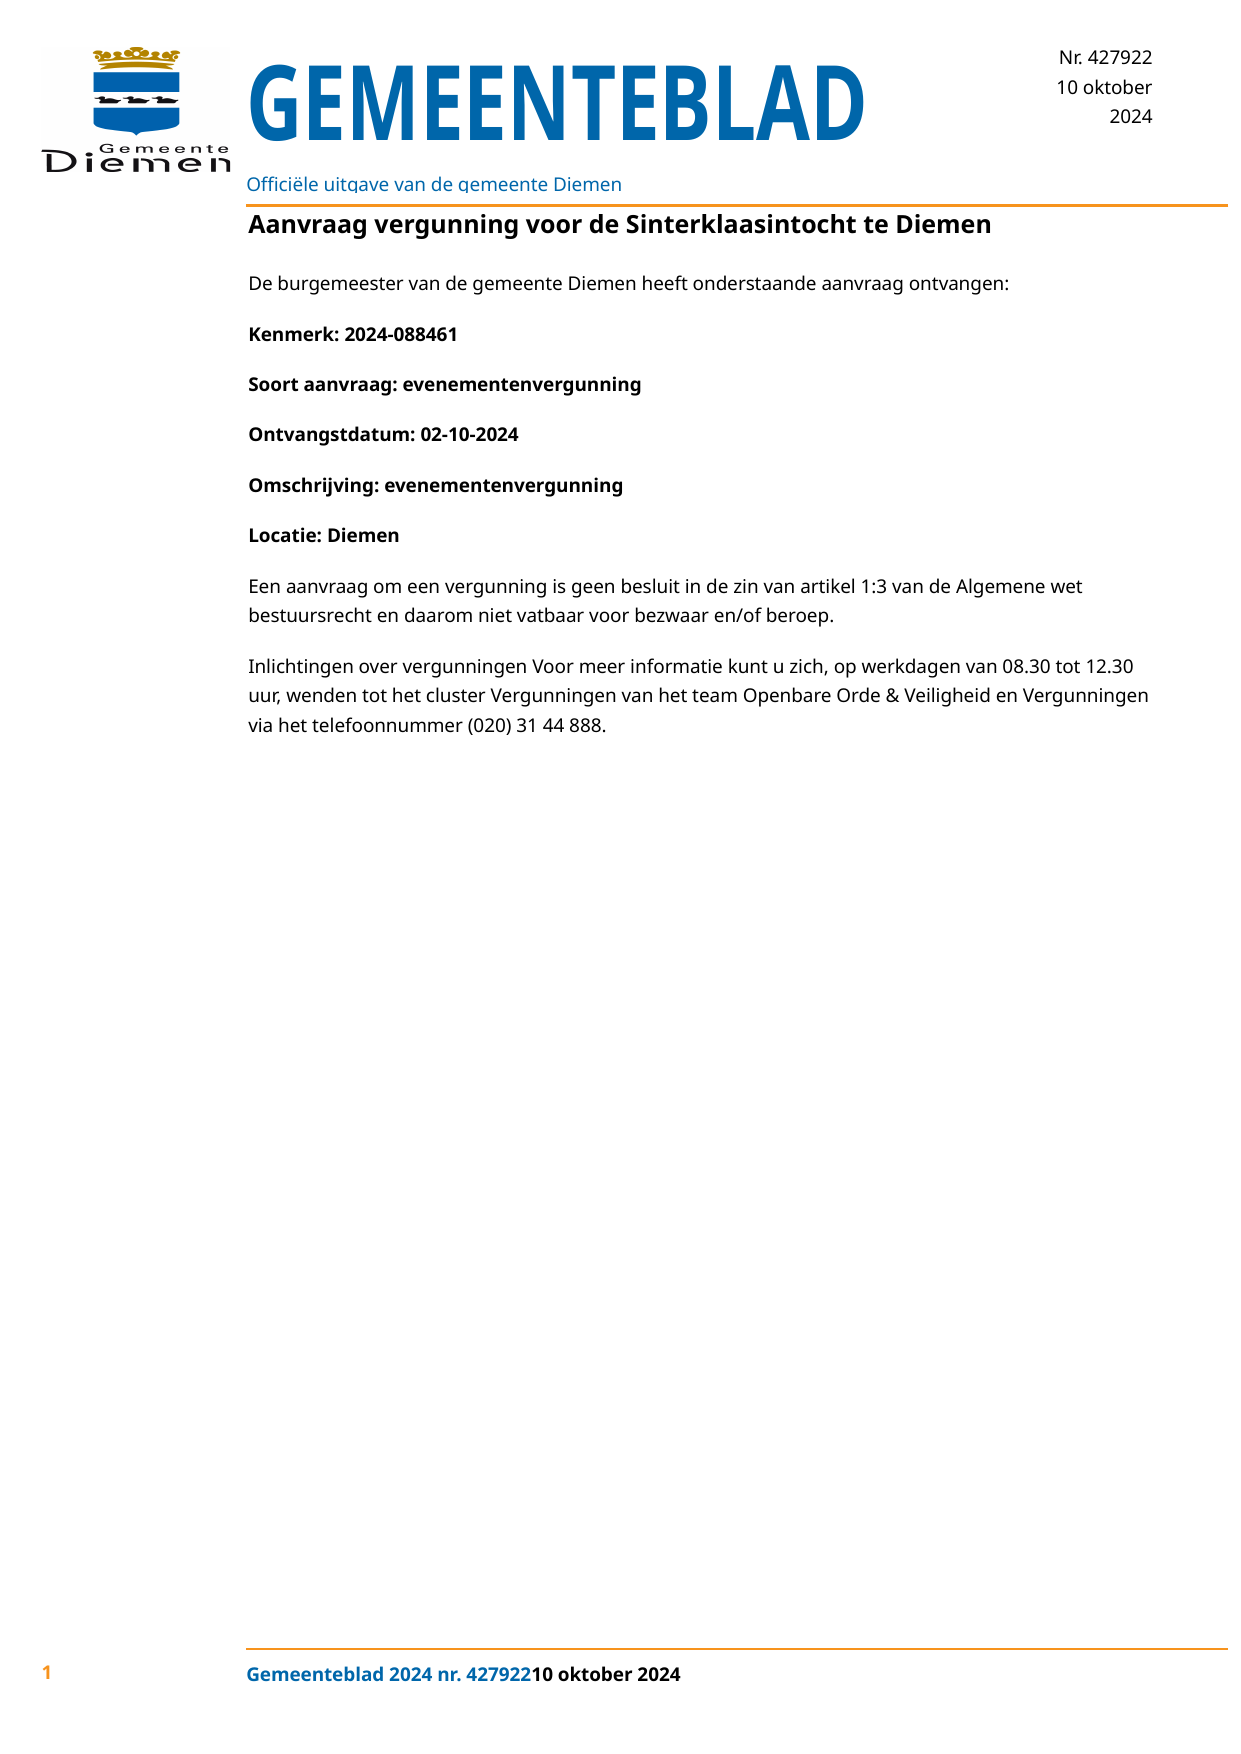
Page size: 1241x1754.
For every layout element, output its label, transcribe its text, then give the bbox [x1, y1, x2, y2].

picture [41, 47, 231, 172]
text Kenmerk: 2024-088461 [248, 321, 1152, 346]
text Inlichtingen over vergunningen Voor meer informatie kunt u zich, op werkdagen van 08.30 tot 12.30 uur, wenden tot het cluster Vergunningen van het team Openbare Orde & Veiligheid en Vergunningen via het telefoonnummer (020) 31 44 888. [248, 653, 1152, 738]
text Ontvangstdatum: 02-10-2024 [248, 422, 1152, 447]
text Omschrijving: evenementenvergunning [248, 472, 1152, 498]
text Een aanvraag om een vergunning is geen besluit in de zin van artikel 1:3 van de Algemene wet bestuursrecht en daarom niet vatbaar voor bezwaar en/of beroep. [248, 573, 1152, 628]
text Soort aanvraag: evenementenvergunning [248, 371, 1152, 397]
text De burgemeester van de gemeente Diemen heeft onderstaande aanvraag ontvangen: [248, 270, 1152, 296]
text Locatie: Diemen [248, 522, 1152, 548]
text Aanvraag vergunning voor de Sinterklaasintocht te Diemen [248, 207, 1152, 241]
